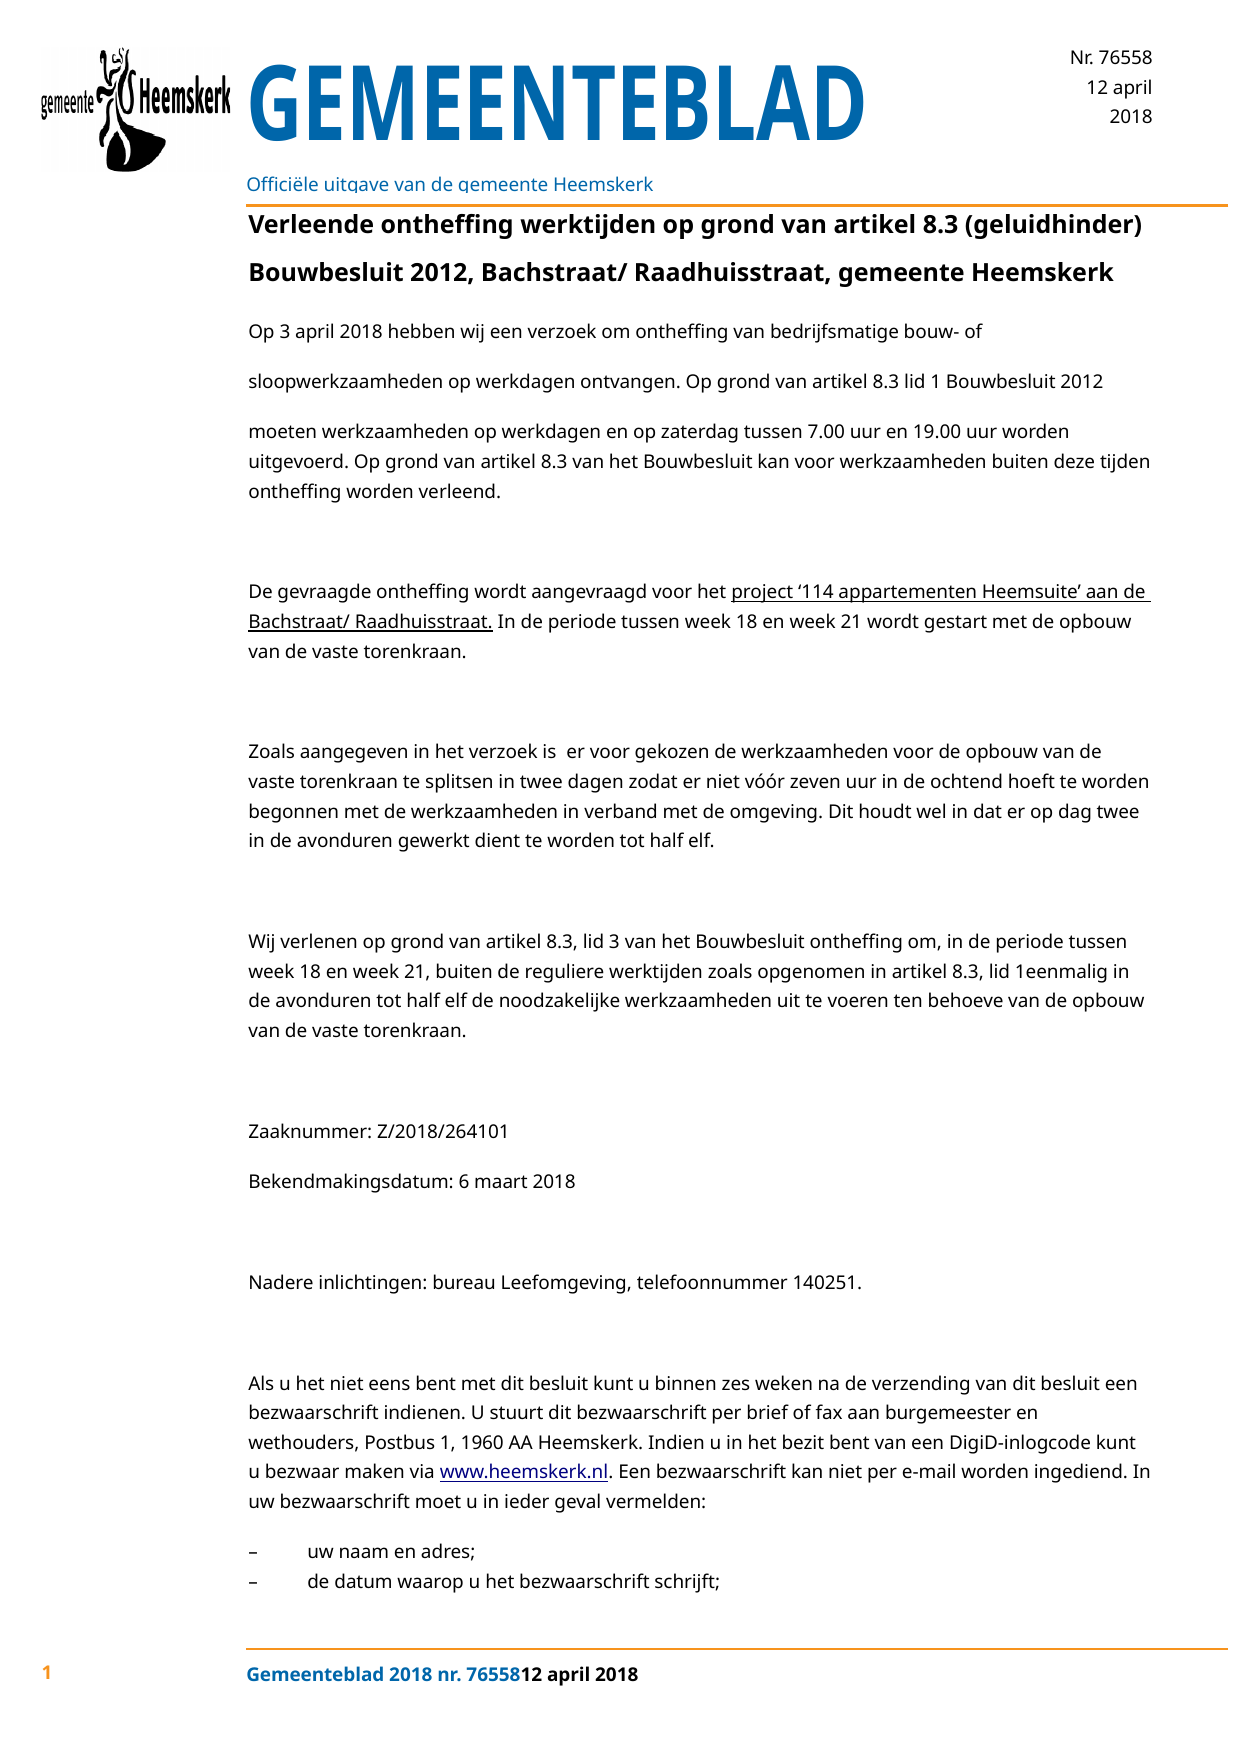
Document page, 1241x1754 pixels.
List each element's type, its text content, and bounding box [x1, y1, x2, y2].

text moeten werkzaamheden op werkdagen en op zaterdag tussen 7.00 uur en 19.00 uur worden uitgevoerd. Op grond van artikel 8.3 van het Bouwbesluit kan voor werkzaamheden buiten deze tijden ontheffing worden verleend. [248, 419, 1152, 504]
text Verleende ontheffing werktijden op grond van artikel 8.3 (geluidhinder) Bouwbesluit 2012, Bachstraat/ Raadhuisstraat, gemeente Heemskerk [248, 207, 1152, 288]
list de datum waarop u het bezwaarschrift schrijft; [248, 1568, 1152, 1594]
text Zoals aangegeven in het verzoek is er voor gekozen de werkzaamheden voor de opbouw van de vaste torenkraan te splitsen in twee dagen zodat er niet vóór zeven uur in de ochtend hoeft te worden begonnen met de werkzaamheden in verband met de omgeving. Dit houdt wel in dat er op dag twee in de avonduren gewerkt dient te worden tot half elf. [248, 739, 1152, 853]
text Als u het niet eens bent met dit besluit kunt u binnen zes weken na de verzending van dit besluit een bezwaarschrift indienen. U stuurt dit bezwaarschrift per brief of fax aan burgemeester en wethouders, Postbus 1, 1960 AA Heemskerk. Indien u in het bezit bent van een DigiD-inlogcode kunt u bezwaar maken via www.heemskerk.nl. Een bezwaarschrift kan niet per e-mail worden ingediend. In uw bezwaarschrift moet u in ieder geval vermelden: [248, 1370, 1152, 1514]
picture [41, 47, 231, 172]
text Bekendmakingsdatum: 6 maart 2018 [248, 1168, 1152, 1194]
list uw naam en adres; [248, 1539, 1152, 1564]
text De gevraagde ontheffing wordt aangevraagd voor het project ‘114 appartementen Heemsuite’ aan de Bachstraat/ Raadhuisstraat. In de periode tussen week 18 en week 21 wordt gestart met de opbouw van de vaste torenkraan. [248, 579, 1152, 664]
text sloopwerkzaamheden op werkdagen ontvangen. Op grond van artikel 8.3 lid 1 Bouwbesluit 2012 [248, 368, 1152, 394]
text Wij verlenen op grond van artikel 8.3, lid 3 van het Bouwbesluit ontheffing om, in de periode tussen week 18 en week 21, buiten de reguliere werktijden zoals opgenomen in artikel 8.3, lid 1eenmalig in de avonduren tot half elf de noodzakelijke werkzaamheden uit te voeren ten behoeve van de opbouw van de vaste torenkraan. [248, 928, 1152, 1043]
text Zaaknummer: Z/2018/264101 [248, 1118, 1152, 1144]
text Nadere inlichtingen: bureau Leefomgeving, telefoonnummer 140251. [248, 1269, 1152, 1295]
text Op 3 april 2018 hebben wij een verzoek om ontheffing van bedrijfsmatige bouw- of [248, 318, 1152, 344]
